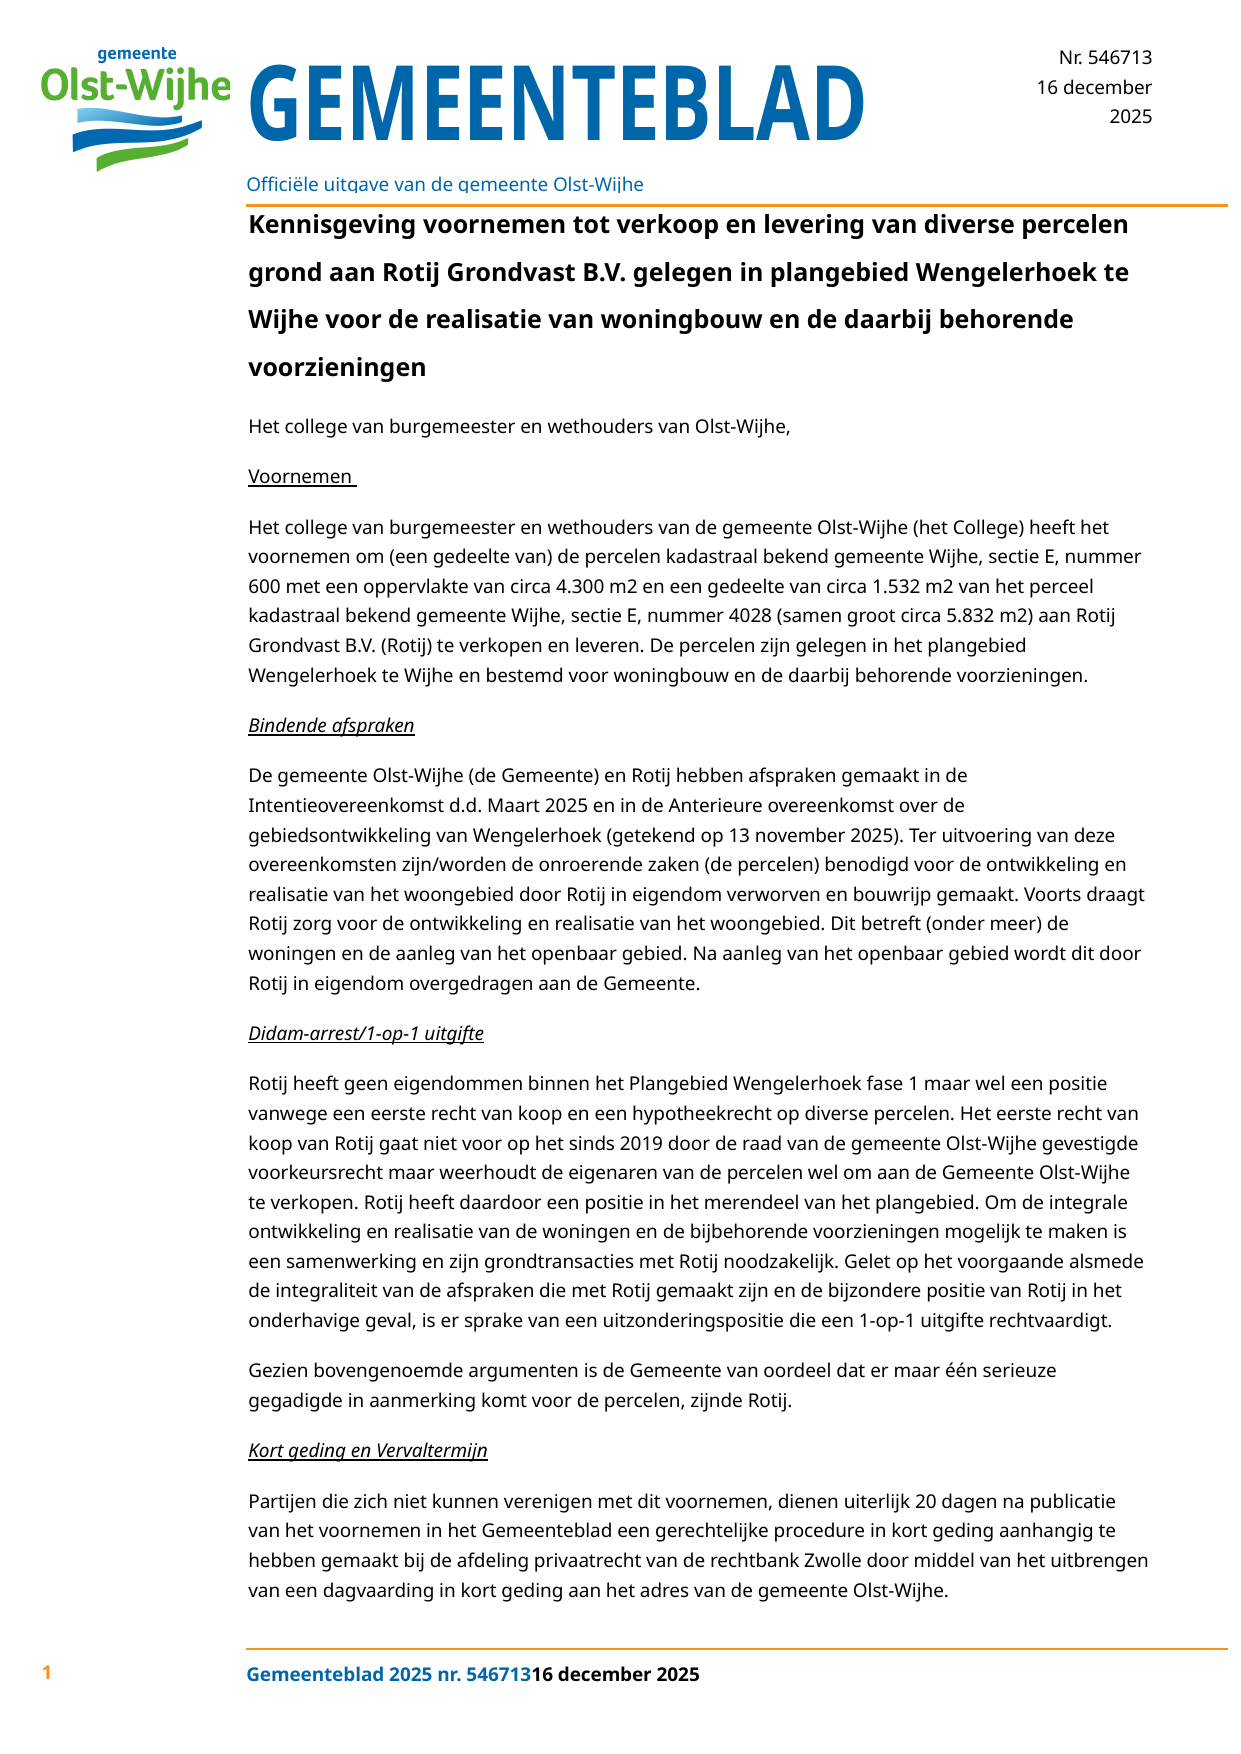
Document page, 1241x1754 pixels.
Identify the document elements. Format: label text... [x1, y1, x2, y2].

text Didam-arrest/1-op-1 uitgifte [248, 1020, 1152, 1046]
text De gemeente Olst-Wijhe (de Gemeente) en Rotij hebben afspraken gemaakt in de Intentieovereenkomst d.d. Maart 2025 en in de Anterieure overeenkomst over de gebiedsontwikkeling van Wengelerhoek (getekend op 13 november 2025). Ter uitvoering van deze overeenkomsten zijn/worden de onroerende zaken (de percelen) benodigd voor de ontwikkeling en realisatie van het woongebied door Rotij in eigendom verworven en bouwrijp gemaakt. Voorts draagt Rotij zorg voor de ontwikkeling en realisatie van het woongebied. Dit betreft (onder meer) de woningen en de aanleg van het openbaar gebied. Na aanleg van het openbaar gebied wordt dit door Rotij in eigendom overgedragen aan de Gemeente. [248, 763, 1152, 996]
text Voornemen [248, 463, 1152, 489]
picture [41, 47, 231, 172]
text Het college van burgemeester en wethouders van de gemeente Olst-Wijhe (het College) heeft het voornemen om (een gedeelte van) de percelen kadastraal bekend gemeente Wijhe, sectie E, nummer 600 met een oppervlakte van circa 4.300 m2 en een gedeelte van circa 1.532 m2 van het perceel kadastraal bekend gemeente Wijhe, sectie E, nummer 4028 (samen groot circa 5.832 m2) aan Rotij Grondvast B.V. (Rotij) te verkopen en leveren. De percelen zijn gelegen in het plangebied Wengelerhoek te Wijhe en bestemd voor woningbouw en de daarbij behorende voorzieningen. [248, 514, 1152, 688]
text Kort geding en Vervaltermijn [248, 1438, 1152, 1463]
text Gezien bovengenoemde argumenten is de Gemeente van oordeel dat er maar één serieuze gegadigde in aanmerking komt voor de percelen, zijnde Rotij. [248, 1358, 1152, 1413]
text Het college van burgemeester en wethouders van Olst-Wijhe, [248, 413, 1152, 439]
text Kennisgeving voornemen tot verkoop en levering van diverse percelen grond aan Rotij Grondvast B.V. gelegen in plangebied Wengelerhoek te Wijhe voor de realisatie van woningbouw en de daarbij behorende voorzieningen [248, 207, 1152, 384]
text Bindende afspraken [248, 712, 1152, 738]
text Rotij heeft geen eigendommen binnen het Plangebied Wengelerhoek fase 1 maar wel een positie vanwege een eerste recht van koop en een hypotheekrecht op diverse percelen. Het eerste recht van koop van Rotij gaat niet voor op het sinds 2019 door de raad van de gemeente Olst-Wijhe gevestigde voorkeursrecht maar weerhoudt de eigenaren van de percelen wel om aan de Gemeente Olst-Wijhe te verkopen. Rotij heeft daardoor een positie in het merendeel van het plangebied. Om de integrale ontwikkeling en realisatie van de woningen en de bijbehorende voorzieningen mogelijk te maken is een samenwerking en zijn grondtransacties met Rotij noodzakelijk. Gelet op het voorgaande alsmede de integraliteit van de afspraken die met Rotij gemaakt zijn en de bijzondere positie van Rotij in het onderhavige geval, is er sprake van een uitzonderingspositie die een 1-op-1 uitgifte rechtvaardigt. [248, 1071, 1152, 1333]
text Partijen die zich niet kunnen verenigen met dit voornemen, dienen uiterlijk 20 dagen na publicatie van het voornemen in het Gemeenteblad een gerechtelijke procedure in kort geding aanhangig te hebben gemaakt bij de afdeling privaatrecht van de rechtbank Zwolle door middel van het uitbrengen van een dagvaarding in kort geding aan het adres van de gemeente Olst-Wijhe. [248, 1488, 1152, 1603]
